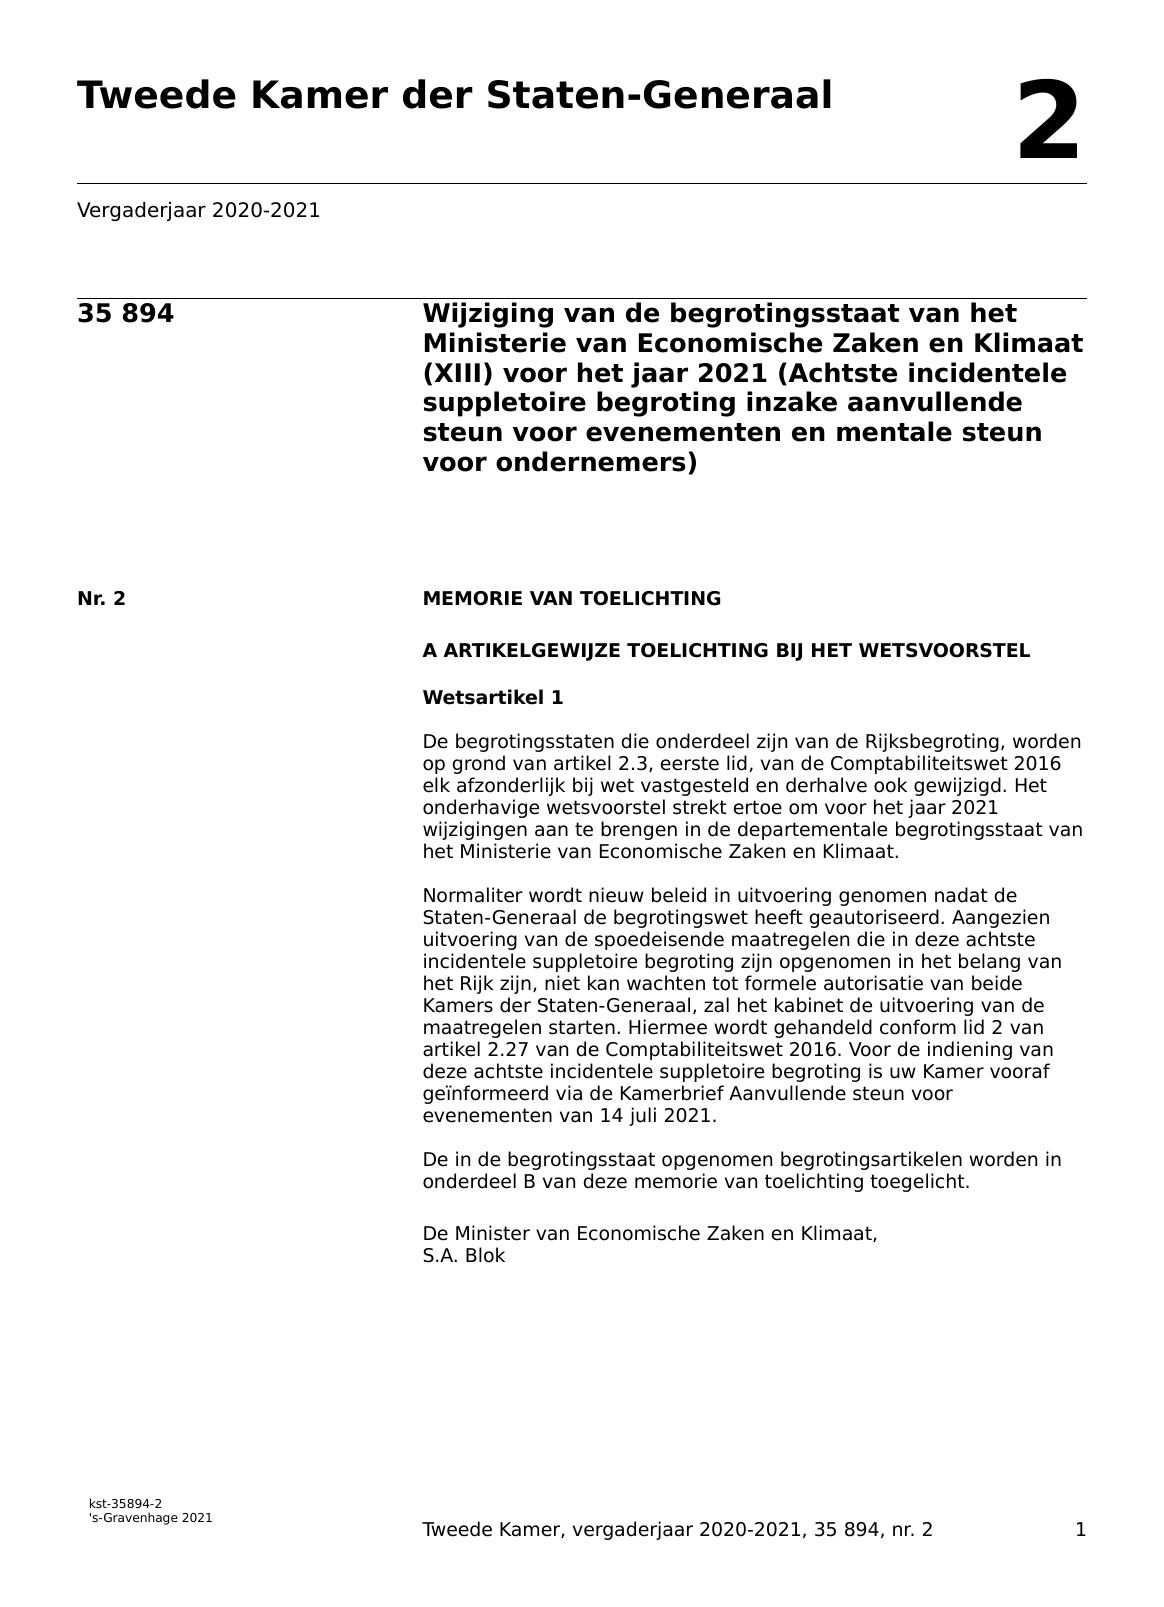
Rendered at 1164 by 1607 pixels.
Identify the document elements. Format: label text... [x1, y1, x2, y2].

text De Minister van Economische Zaken en Klimaat, S.A. Blok [422, 1223, 1087, 1267]
subtitle Nr. 2 MEMORIE VAN TOELICHTING [77, 588, 1087, 610]
table_cell Vergaderjaar 2020-2021 [77, 184, 1087, 298]
subtitle 35 894 Wijziging van de begrotingsstaat van het Ministerie van Economische Zaken en Klimaat (XIII) voor het jaar 2021 (Achtste incidentele suppletoire begroting inzake aanvullende steun voor evenementen en mentale steun voor ondernemers) [77, 299, 1087, 477]
subtitle A ARTIKELGEWIJZE TOELICHTING BIJ HET WETSVOORSTEL [422, 640, 1087, 662]
subtitle Wetsartikel 1 [422, 687, 1087, 709]
text De in de begrotingsstaat opgenomen begrotingsartikelen worden in onderdeel B van deze memorie van toelichting toegelicht. [422, 1149, 1087, 1193]
text Normaliter wordt nieuw beleid in uitvoering genomen nadat de Staten-Generaal de begrotingswet heeft geautoriseerd. Aangezien uitvoering van de spoedeisende maatregelen die in deze achtste incidentele suppletoire begroting zijn opgenomen in het belang van het Rijk zijn, niet kan wachten tot formele autorisatie van beide Kamers der Staten-Generaal, zal het kabinet de uitvoering van de maatregelen starten. Hiermee wordt gehandeld conform lid 2 van artikel 2.27 van de Comptabiliteitswet 2016. Voor de indiening van deze achtste incidentele suppletoire begroting is uw Kamer vooraf geïnformeerd via de Kamerbrief Aanvullende steun voor evenementen van 14 juli 2021. [422, 885, 1087, 1127]
table_header 2 [886, 59, 1087, 183]
text De begrotingsstaten die onderdeel zijn van de Rijksbegroting, worden op grond van artikel 2.3, eerste lid, van de Comptabiliteitswet 2016 elk afzonderlijk bij wet vastgesteld en derhalve ook gewijzigd. Het onderhavige wetsvoorstel strekt ertoe om voor het jaar 2021 wijzigingen aan te brengen in de departementale begrotingsstaat van het Ministerie van Economische Zaken en Klimaat. [422, 731, 1087, 863]
table_header Tweede Kamer der Staten-Generaal [77, 59, 886, 183]
text kst-35894-2 [88, 1497, 323, 1511]
text 's-Gravenhage 2021 [88, 1511, 323, 1525]
